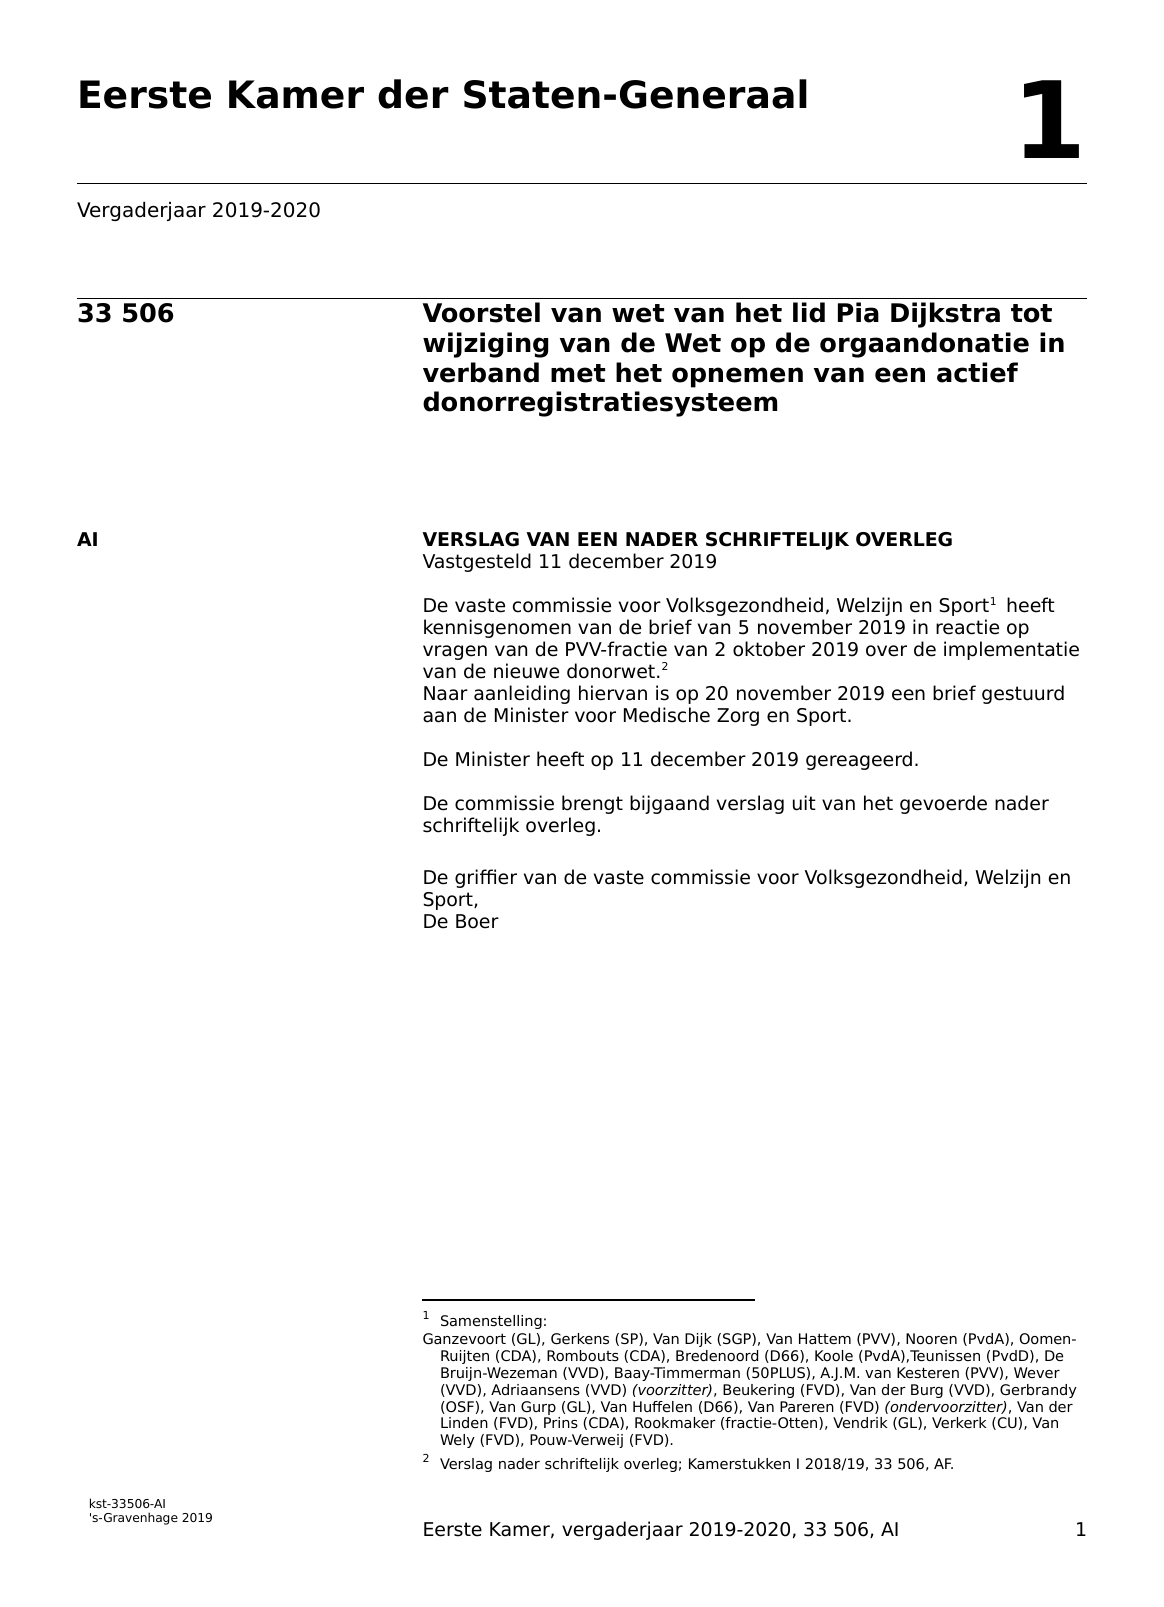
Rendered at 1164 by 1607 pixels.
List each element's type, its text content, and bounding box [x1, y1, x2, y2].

text Ganzevoort (GL), Gerkens (SP), Van Dijk (SGP), Van Hattem (PVV), Nooren (PvdA), Oomen-Ruijten (CDA), Rombouts (CDA), Bredenoord (D66), Koole (PvdA),Teunissen (PvdD), De Bruijn-Wezeman (VVD), Baay-Timmerman (50PLUS), A.J.M. van Kesteren (PVV), Wever (VVD), Adriaansens (VVD) (voorzitter), Beukering (FVD), Van der Burg (VVD), Gerbrandy (OSF), Van Gurp (GL), Van Huffelen (D66), Van Pareren (FVD) (ondervoorzitter), Van der Linden (FVD), Prins (CDA), Rookmaker (fractie-Otten), Vendrik (GL), Verkerk (CU), Van Wely (FVD), Pouw-Verweij (FVD). [422, 1331, 1087, 1449]
text Samenstelling: [422, 1309, 1087, 1331]
text Naar aanleiding hiervan is op 20 november 2019 een brief gestuurd aan de Minister voor Medische Zorg en Sport. [422, 683, 1087, 727]
table_header 1 [886, 59, 1087, 183]
table_header Eerste Kamer der Staten-Generaal [77, 59, 886, 183]
subtitle 33 506 Voorstel van wet van het lid Pia Dijkstra tot wijziging van de Wet op de orgaandonatie in verband met het opnemen van een actief donorregistratiesysteem [77, 299, 1087, 418]
text Vastgesteld 11 december 2019 [422, 551, 1087, 573]
text De commissie brengt bijgaand verslag uit van het gevoerde nader schriftelijk overleg. [422, 793, 1087, 837]
table_cell Vergaderjaar 2019-2020 [77, 184, 1087, 298]
text Verslag nader schriftelijk overleg; Kamerstukken I 2018/19, 33 506, AF. [422, 1452, 1087, 1474]
text 's-Gravenhage 2019 [88, 1511, 323, 1525]
text De Minister heeft op 11 december 2019 gereageerd. [422, 749, 1087, 771]
text De vaste commissie voor Volksgezondheid, Welzijn en Sport heeft kennisgenomen van de brief van 5 november 2019 in reactie op vragen van de PVV-fractie van 2 oktober 2019 over de implementatie van de nieuwe donorwet. [422, 595, 1087, 683]
text kst-33506-AI [88, 1497, 323, 1511]
text De griffier van de vaste commissie voor Volksgezondheid, Welzijn en Sport, De Boer [422, 867, 1087, 933]
subtitle AI VERSLAG VAN EEN NADER SCHRIFTELIJK OVERLEG [77, 529, 1087, 551]
